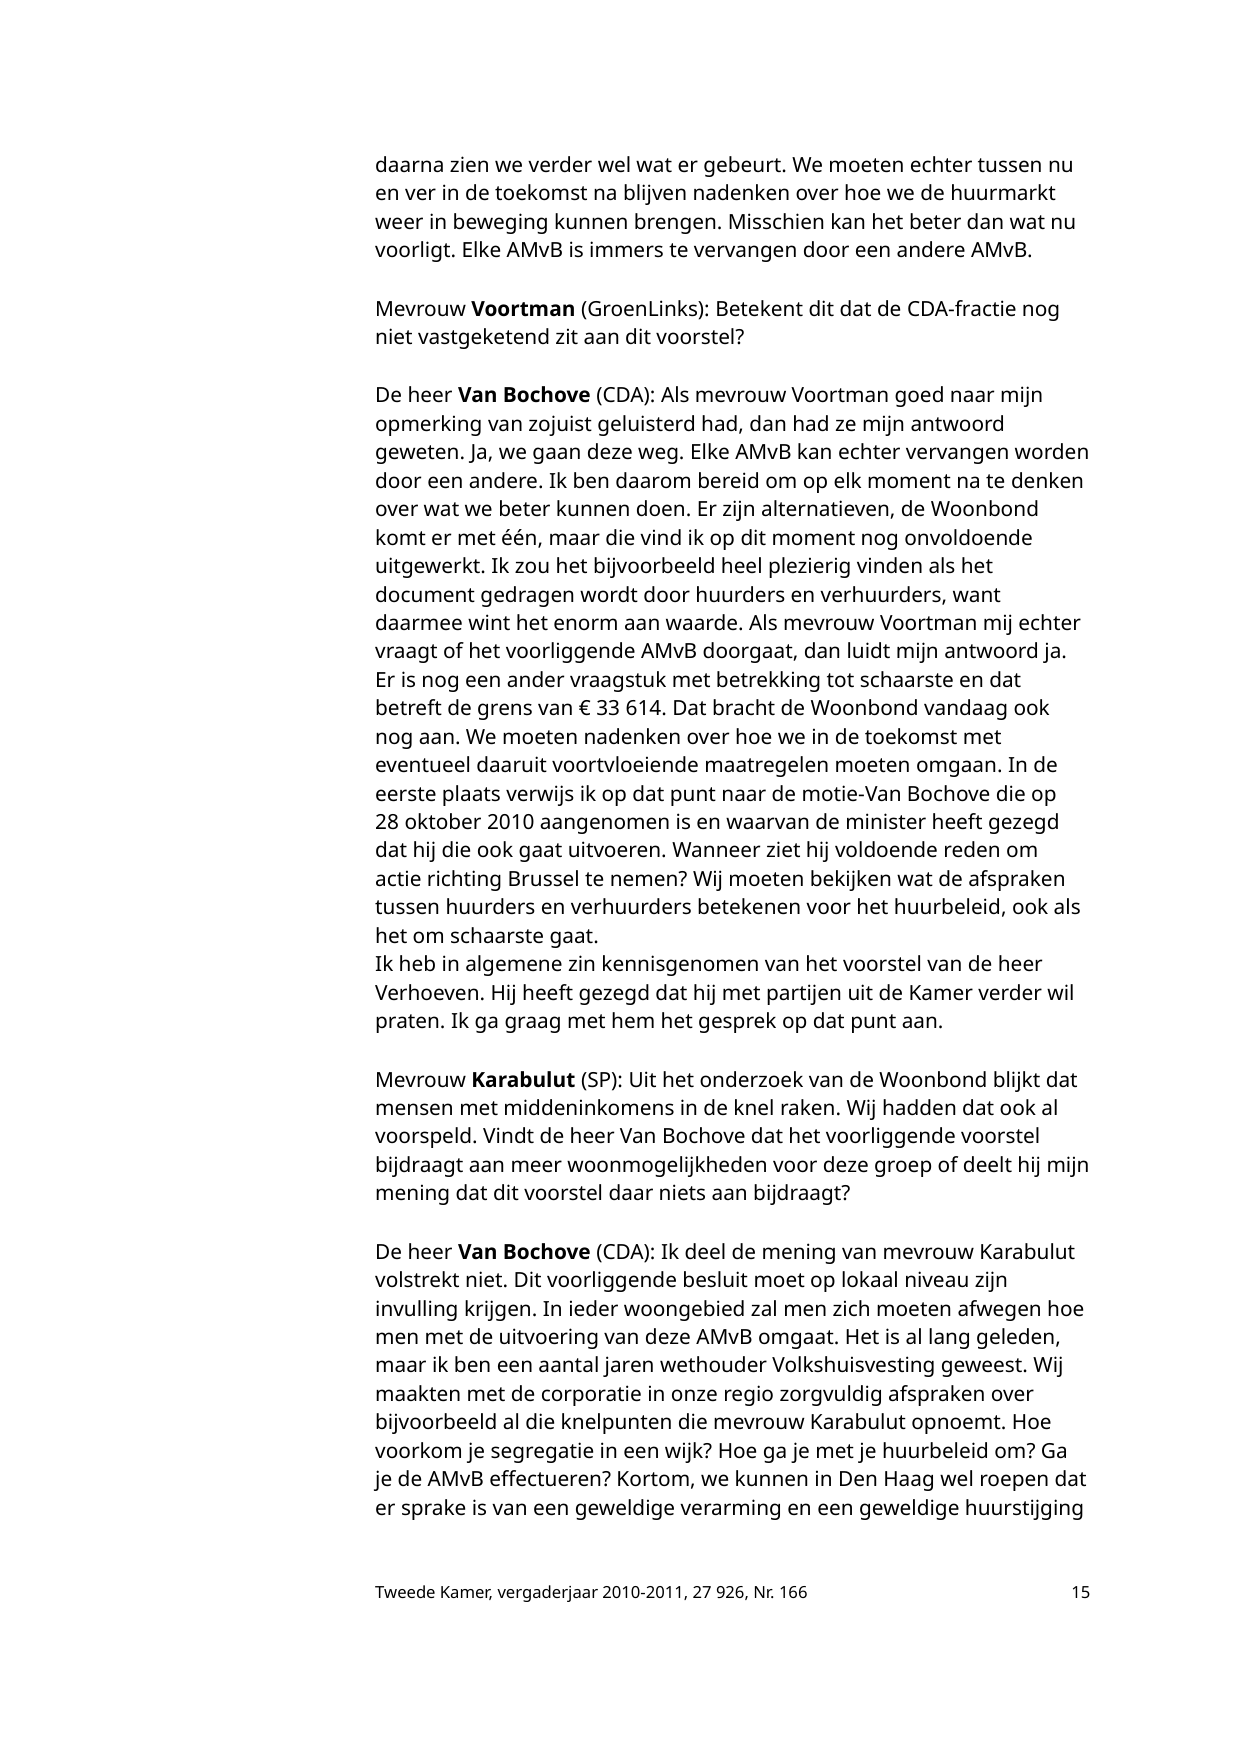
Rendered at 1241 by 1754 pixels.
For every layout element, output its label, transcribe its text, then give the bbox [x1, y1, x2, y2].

text daarna zien we verder wel wat er gebeurt. We moeten echter tussen nu en ver in de toekomst na blijven nadenken over hoe we de huurmarkt weer in beweging kunnen brengen. Misschien kan het beter dan wat nu voorligt. Elke AMvB is immers te vervangen door een andere AMvB. [375, 150, 1090, 264]
text Ik heb in algemene zin kennisgenomen van het voorstel van de heer Verhoeven. Hij heeft gezegd dat hij met partijen uit de Kamer verder wil praten. Ik ga graag met hem het gesprek op dat punt aan. [375, 949, 1090, 1035]
text De heer Van Bochove (CDA): Ik deel de mening van mevrouw Karabulut volstrekt niet. Dit voorliggende besluit moet op lokaal niveau zijn invulling krijgen. In ieder woongebied zal men zich moeten afwegen hoe men met de uitvoering van deze AMvB omgaat. Het is al lang geleden, maar ik ben een aantal jaren wethouder Volkshuisvesting geweest. Wij maakten met de corporatie in onze regio zorgvuldig afspraken over bijvoorbeeld al die knelpunten die mevrouw Karabulut opnoemt. Hoe voorkom je segregatie in een wijk? Hoe ga je met je huurbeleid om? Ga je de AMvB effectueren? Kortom, we kunnen in Den Haag wel roepen dat er sprake is van een geweldige verarming en een geweldige huurstijging [375, 1237, 1090, 1521]
text Mevrouw Voortman (GroenLinks): Betekent dit dat de CDA-fractie nog niet vastgeketend zit aan dit voorstel? [375, 294, 1090, 351]
text De heer Van Bochove (CDA): Als mevrouw Voortman goed naar mijn opmerking van zojuist geluisterd had, dan had ze mijn antwoord geweten. Ja, we gaan deze weg. Elke AMvB kan echter vervangen worden door een andere. Ik ben daarom bereid om op elk moment na te denken over wat we beter kunnen doen. Er zijn alternatieven, de Woonbond komt er met één, maar die vind ik op dit moment nog onvoldoende uitgewerkt. Ik zou het bijvoorbeeld heel plezierig vinden als het document gedragen wordt door huurders en verhuurders, want daarmee wint het enorm aan waarde. Als mevrouw Voortman mij echter vraagt of het voorliggende AMvB doorgaat, dan luidt mijn antwoord ja. [375, 381, 1090, 665]
text Er is nog een ander vraagstuk met betrekking tot schaarste en dat betreft de grens van € 33 614. Dat bracht de Woonbond vandaag ook nog aan. We moeten nadenken over hoe we in de toekomst met eventueel daaruit voortvloeiende maatregelen moeten omgaan. In de eerste plaats verwijs ik op dat punt naar de motie-Van Bochove die op 28 oktober 2010 aangenomen is en waarvan de minister heeft gezegd dat hij die ook gaat uitvoeren. Wanneer ziet hij voldoende reden om actie richting Brussel te nemen? Wij moeten bekijken wat de afspraken tussen huurders en verhuurders betekenen voor het huurbeleid, ook als het om schaarste gaat. [375, 665, 1090, 949]
text Mevrouw Karabulut (SP): Uit het onderzoek van de Woonbond blijkt dat mensen met middeninkomens in de knel raken. Wij hadden dat ook al voorspeld. Vindt de heer Van Bochove dat het voorliggende voorstel bijdraagt aan meer woonmogelijkheden voor deze groep of deelt hij mijn mening dat dit voorstel daar niets aan bijdraagt? [375, 1065, 1090, 1207]
